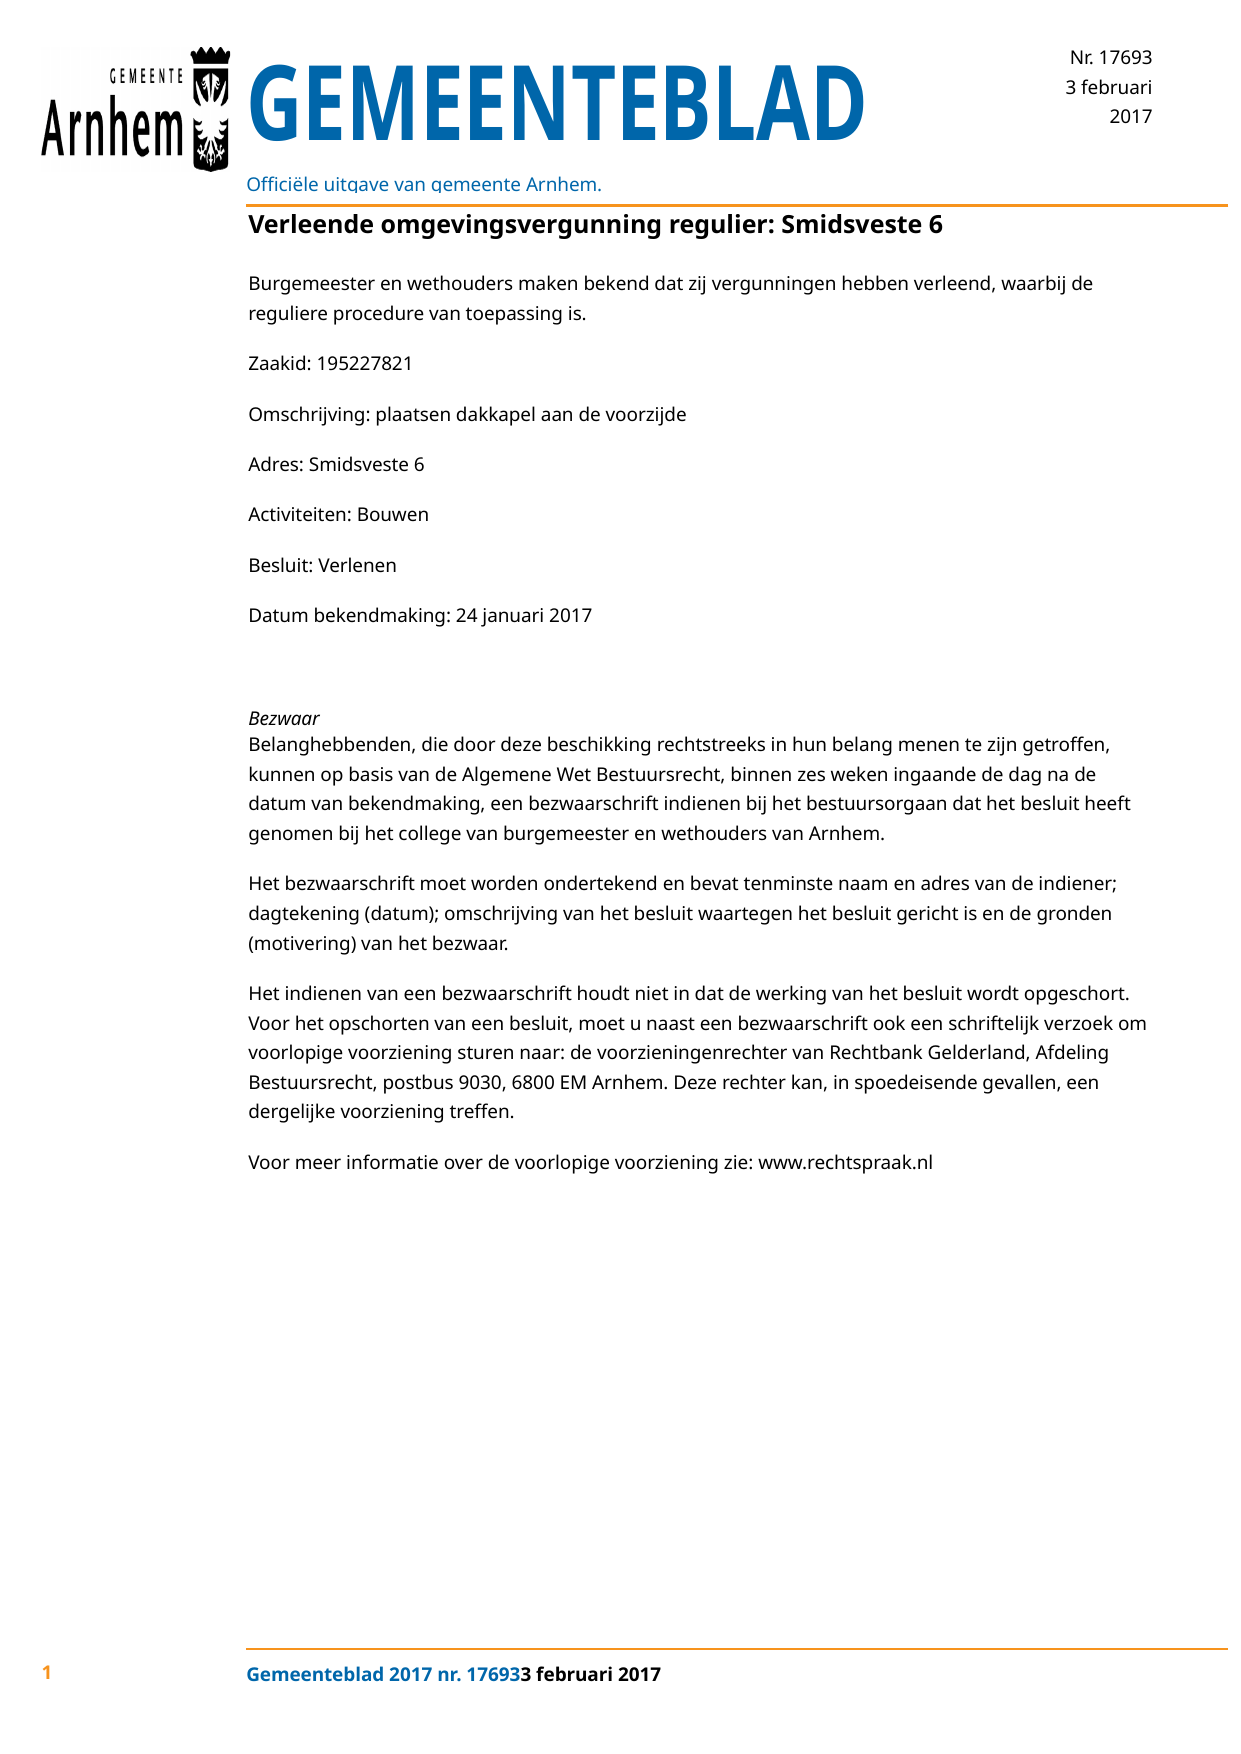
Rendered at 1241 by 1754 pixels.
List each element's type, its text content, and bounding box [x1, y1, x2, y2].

text Voor meer informatie over de voorlopige voorziening zie: www.rechtspraak.nl [248, 1149, 1152, 1174]
text Het indienen van een bezwaarschrift houdt niet in dat de werking van het besluit wordt opgeschort. Voor het opschorten van een besluit, moet u naast een bezwaarschrift ook een schriftelijk verzoek om voorlopige voorziening sturen naar: de voorzieningenrechter van Rechtbank Gelderland, Afdeling Bestuursrecht, postbus 9030, 6800 EM Arnhem. Deze rechter kan, in spoedeisende gevallen, een dergelijke voorziening treffen. [248, 980, 1152, 1124]
text Datum bekendmaking: 24 januari 2017 [248, 602, 1152, 628]
text Verleende omgevingsvergunning regulier: Smidsveste 6 [248, 207, 1152, 241]
text Besluit: Verlenen [248, 552, 1152, 578]
text Omschrijving: plaatsen dakkapel aan de voorzijde [248, 401, 1152, 426]
text Burgemeester en wethouders maken bekend dat zij vergunningen hebben verleend, waarbij de reguliere procedure van toepassing is. [248, 270, 1152, 326]
picture [41, 47, 231, 172]
text Belanghebbenden, die door deze beschikking rechtstreeks in hun belang menen te zijn getroffen, kunnen op basis van de Algemene Wet Bestuursrecht, binnen zes weken ingaande de dag na de datum van bekendmaking, een bezwaarschrift indienen bij het bestuursorgaan dat het besluit heeft genomen bij het college van burgemeester en wethouders van Arnhem. [248, 731, 1152, 846]
text Adres: Smidsveste 6 [248, 451, 1152, 477]
text Het bezwaarschrift moet worden ondertekend en bevat tenminste naam en adres van de indiener; dagtekening (datum); omschrijving van het besluit waartegen het besluit gericht is en de gronden (motivering) van het bezwaar. [248, 871, 1152, 955]
text Activiteiten: Bouwen [248, 502, 1152, 527]
text Zaakid: 195227821 [248, 350, 1152, 376]
text Bezwaar [248, 706, 1152, 731]
